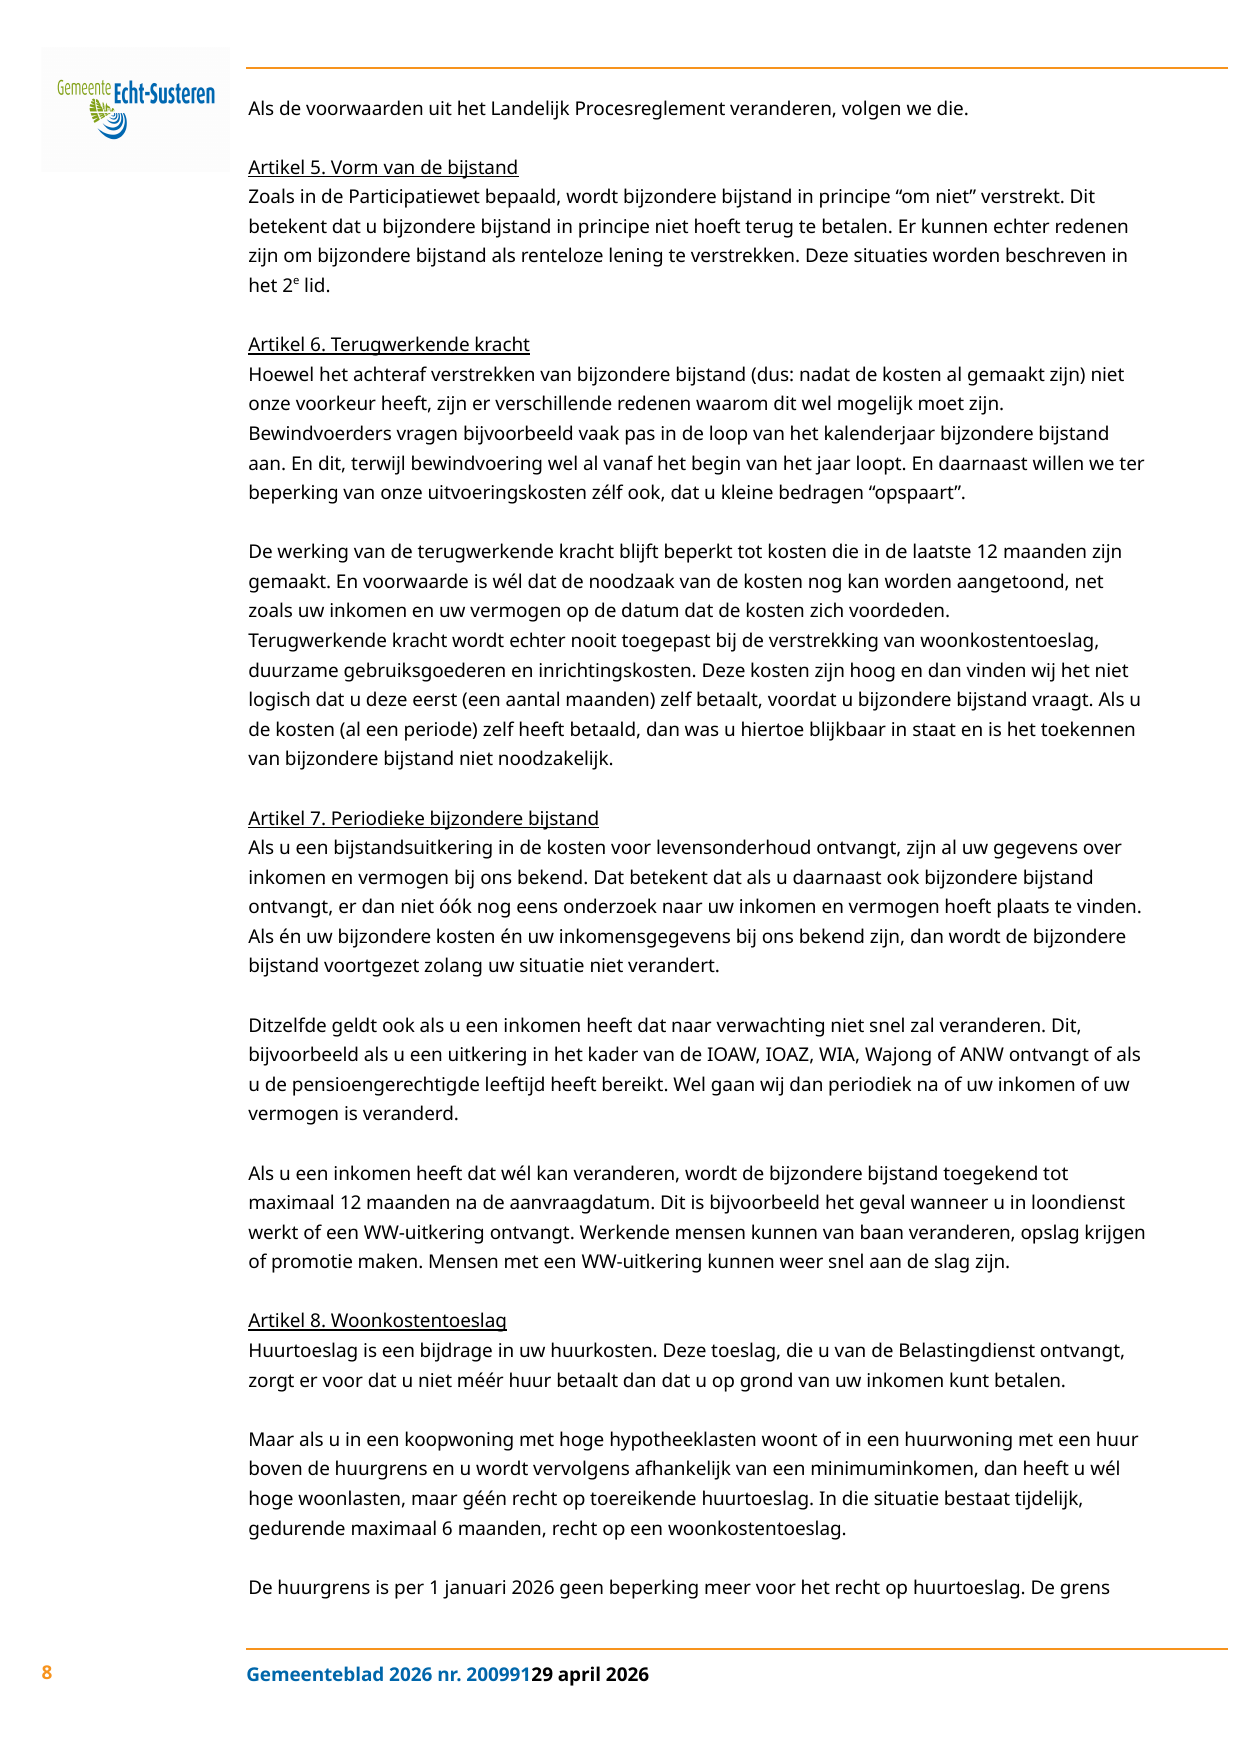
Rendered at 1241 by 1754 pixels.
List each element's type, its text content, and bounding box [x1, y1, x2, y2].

text Artikel 5. Vorm van de bijstand [248, 154, 1152, 180]
text Zoals in de Participatiewet bepaald, wordt bijzondere bijstand in principe “om niet” verstrekt. Dit betekent dat u bijzondere bijstand in principe niet hoeft terug te betalen. Er kunnen echter redenen zijn om bijzondere bijstand als renteloze lening te verstrekken. Deze situaties worden beschreven in het 2e lid. [248, 183, 1152, 298]
text Artikel 8. Woonkostentoeslag [248, 1308, 1152, 1333]
text De huurgrens is per 1 januari 2026 geen beperking meer voor het recht op huurtoeslag. De grens [248, 1574, 1152, 1600]
text Huurtoeslag is een bijdrage in uw huurkosten. Deze toeslag, die u van de Belastingdienst ontvangt, zorgt er voor dat u niet méér huur betaalt dan dat u op grond van uw inkomen kunt betalen. [248, 1337, 1152, 1393]
text Terugwerkende kracht wordt echter nooit toegepast bij de verstrekking van woonkostentoeslag, duurzame gebruiksgoederen en inrichtingskosten. Deze kosten zijn hoog en dan vinden wij het niet logisch dat u deze eerst (een aantal maanden) zelf betaalt, voordat u bijzondere bijstand vraagt. Als u de kosten (al een periode) zelf heeft betaald, dan was u hiertoe blijkbaar in staat en is het toekennen van bijzondere bijstand niet noodzakelijk. [248, 627, 1152, 771]
text Als de voorwaarden uit het Landelijk Procesreglement veranderen, volgen we die. [248, 95, 1152, 121]
picture [41, 47, 231, 172]
text Als u een bijstandsuitkering in de kosten voor levensonderhoud ontvangt, zijn al uw gegevens over inkomen en vermogen bij ons bekend. Dat betekent dat als u daarnaast ook bijzondere bijstand ontvangt, er dan niet óók nog eens onderzoek naar uw inkomen en vermogen hoeft plaats te vinden. Als én uw bijzondere kosten én uw inkomensgegevens bij ons bekend zijn, dan wordt de bijzondere bijstand voortgezet zolang uw situatie niet verandert. [248, 834, 1152, 978]
text Bewindvoerders vragen bijvoorbeeld vaak pas in de loop van het kalenderjaar bijzondere bijstand aan. En dit, terwijl bewindvoering wel al vanaf het begin van het jaar loopt. En daarnaast willen we ter beperking van onze uitvoeringskosten zélf ook, dat u kleine bedragen “opspaart”. [248, 420, 1152, 505]
text Hoewel het achteraf verstrekken van bijzondere bijstand (dus: nadat de kosten al gemaakt zijn) niet onze voorkeur heeft, zijn er verschillende redenen waarom dit wel mogelijk moet zijn. [248, 361, 1152, 416]
text Maar als u in een koopwoning met hoge hypotheeklasten woont of in een huurwoning met een huur boven de huurgrens en u wordt vervolgens afhankelijk van een minimuminkomen, dan heeft u wél hoge woonlasten, maar géén recht op toereikende huurtoeslag. In die situatie bestaat tijdelijk, gedurende maximaal 6 maanden, recht op een woonkostentoeslag. [248, 1426, 1152, 1541]
text Artikel 6. Terugwerkende kracht [248, 331, 1152, 357]
text Artikel 7. Periodieke bijzondere bijstand [248, 805, 1152, 831]
text De werking van de terugwerkende kracht blijft beperkt tot kosten die in de laatste 12 maanden zijn gemaakt. En voorwaarde is wél dat de noodzaak van de kosten nog kan worden aangetoond, net zoals uw inkomen en uw vermogen op de datum dat de kosten zich voordeden. [248, 538, 1152, 623]
text Ditzelfde geldt ook als u een inkomen heeft dat naar verwachting niet snel zal veranderen. Dit, bijvoorbeeld als u een uitkering in het kader van de IOAW, IOAZ, WIA, Wajong of ANW ontvangt of als u de pensioengerechtigde leeftijd heeft bereikt. Wel gaan wij dan periodiek na of uw inkomen of uw vermogen is veranderd. [248, 1012, 1152, 1126]
text Als u een inkomen heeft dat wél kan veranderen, wordt de bijzondere bijstand toegekend tot maximaal 12 maanden na de aanvraagdatum. Dit is bijvoorbeeld het geval wanneer u in loondienst werkt of een WW-uitkering ontvangt. Werkende mensen kunnen van baan veranderen, opslag krijgen of promotie maken. Mensen met een WW-uitkering kunnen weer snel aan de slag zijn. [248, 1160, 1152, 1274]
